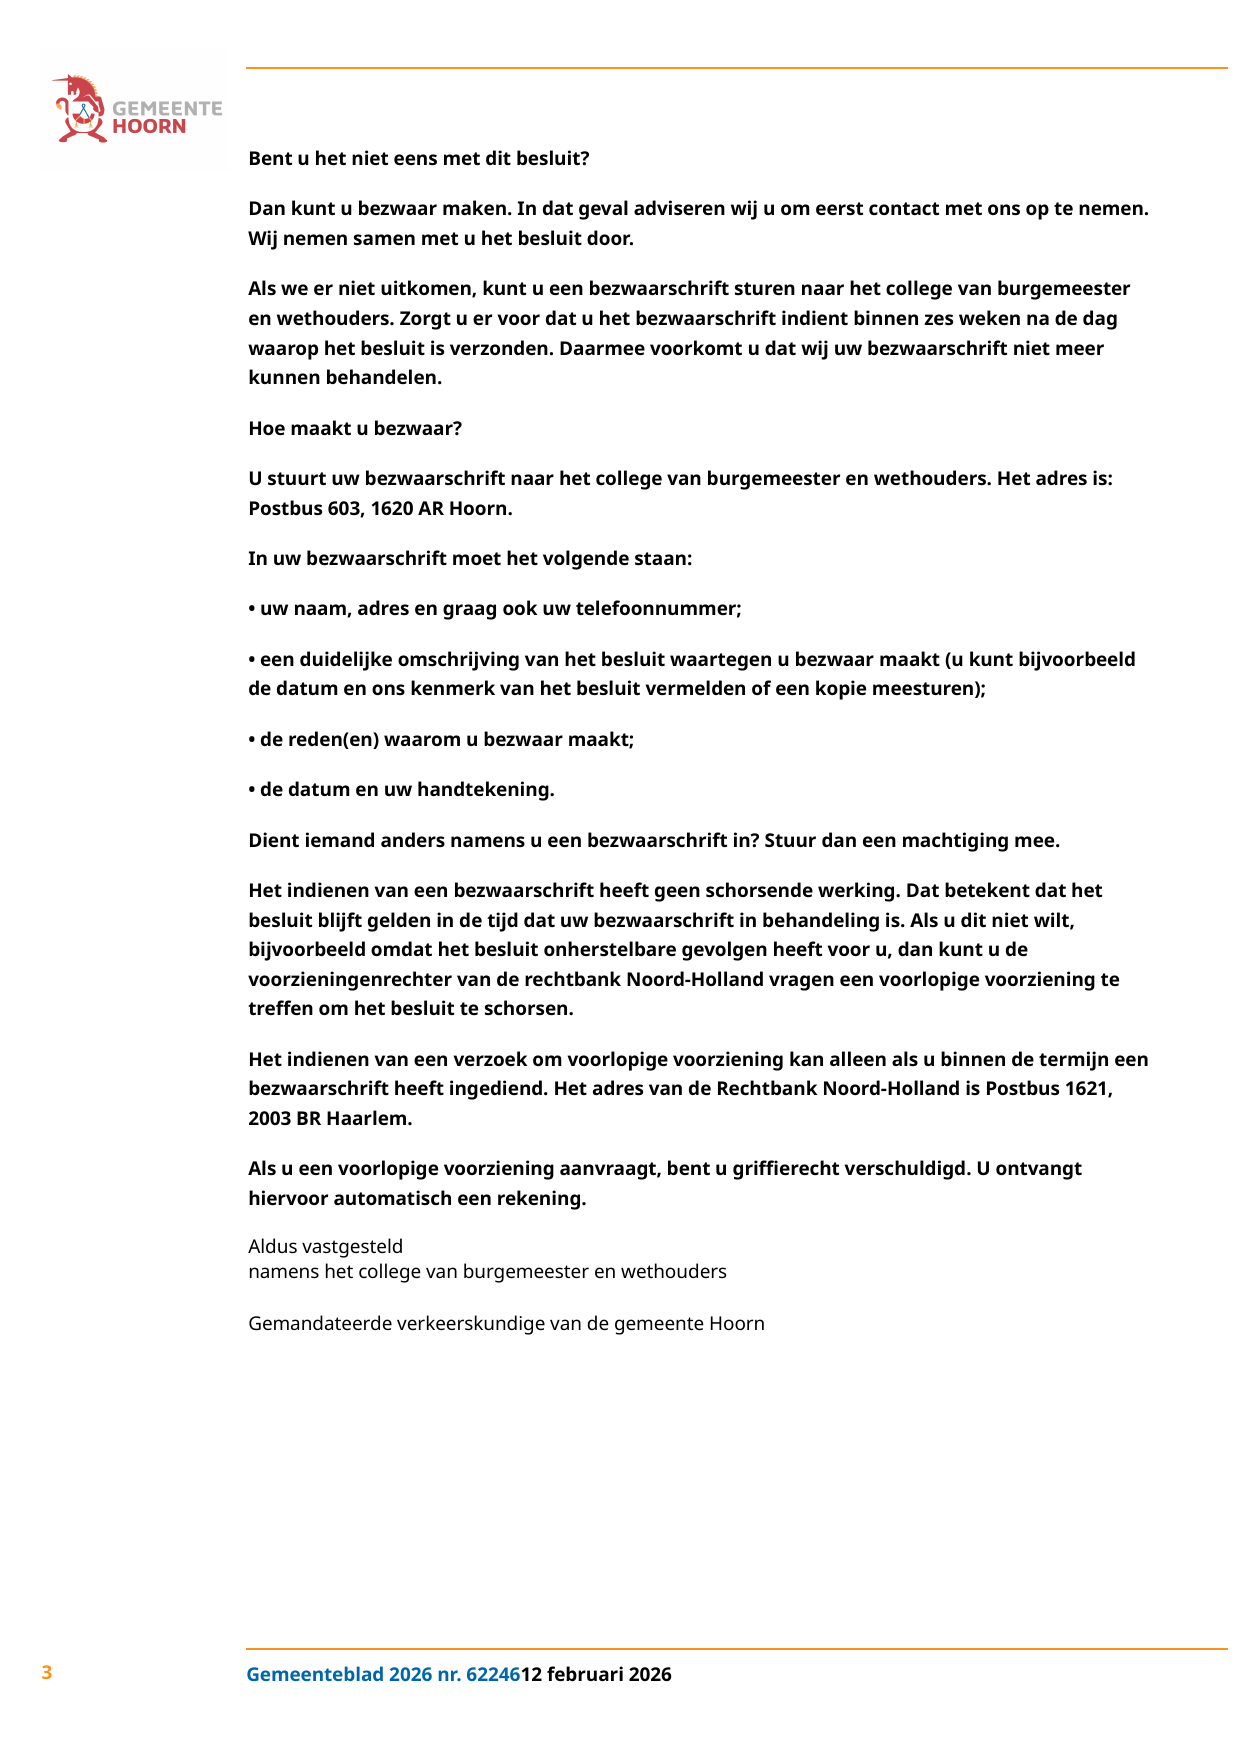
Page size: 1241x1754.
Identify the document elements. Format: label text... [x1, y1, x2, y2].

text U stuurt uw bezwaarschrift naar het college van burgemeester en wethouders. Het adres is: Postbus 603, 1620 AR Hoorn. [248, 465, 1152, 521]
text Als u een voorlopige voorziening aanvraagt, bent u griffierecht verschuldigd. U ontvangt hiervoor automatisch een rekening. [248, 1156, 1152, 1211]
text namens het college van burgemeester en wethouders [248, 1259, 1152, 1284]
text • de reden(en) waarom u bezwaar maakt; [248, 726, 1152, 752]
text • de datum en uw handtekening. [248, 776, 1152, 802]
picture [41, 47, 231, 172]
text Het indienen van een bezwaarschrift heeft geen schorsende werking. Dat betekent dat het besluit blijft gelden in de tijd dat uw bezwaarschrift in behandeling is. Als u dit niet wilt, bijvoorbeeld omdat het besluit onherstelbare gevolgen heeft voor u, dan kunt u de voorzieningenrechter van de rechtbank Noord-Holland vragen een voorlopige voorziening te treffen om het besluit te schorsen. [248, 877, 1152, 1021]
text • een duidelijke omschrijving van het besluit waartegen u bezwaar maakt (u kunt bijvoorbeeld de datum en ons kenmerk van het besluit vermelden of een kopie meesturen); [248, 646, 1152, 701]
text Als we er niet uitkomen, kunt u een bezwaarschrift sturen naar het college van burgemeester en wethouders. Zorgt u er voor dat u het bezwaarschrift indient binnen zes weken na de dag waarop het besluit is verzonden. Daarmee voorkomt u dat wij uw bezwaarschrift niet meer kunnen behandelen. [248, 276, 1152, 390]
text Gemandateerde verkeerskundige van de gemeente Hoorn [248, 1310, 1152, 1336]
text Hoe maakt u bezwaar? [248, 415, 1152, 441]
text Dient iemand anders namens u een bezwaarschrift in? Stuur dan een machtiging mee. [248, 827, 1152, 853]
text Aldus vastgesteld [248, 1233, 1152, 1259]
text Dan kunt u bezwaar maken. In dat geval adviseren wij u om eerst contact met ons op te nemen. Wij nemen samen met u het besluit door. [248, 196, 1152, 251]
text In uw bezwaarschrift moet het volgende staan: [248, 545, 1152, 571]
text • uw naam, adres en graag ook uw telefoonnummer; [248, 596, 1152, 621]
text Bent u het niet eens met dit besluit? [248, 145, 1152, 171]
text Het indienen van een verzoek om voorlopige voorziening kan alleen als u binnen de termijn een bezwaarschrift heeft ingediend. Het adres van de Rechtbank Noord-Holland is Postbus 1621, 2003 BR Haarlem. [248, 1046, 1152, 1131]
